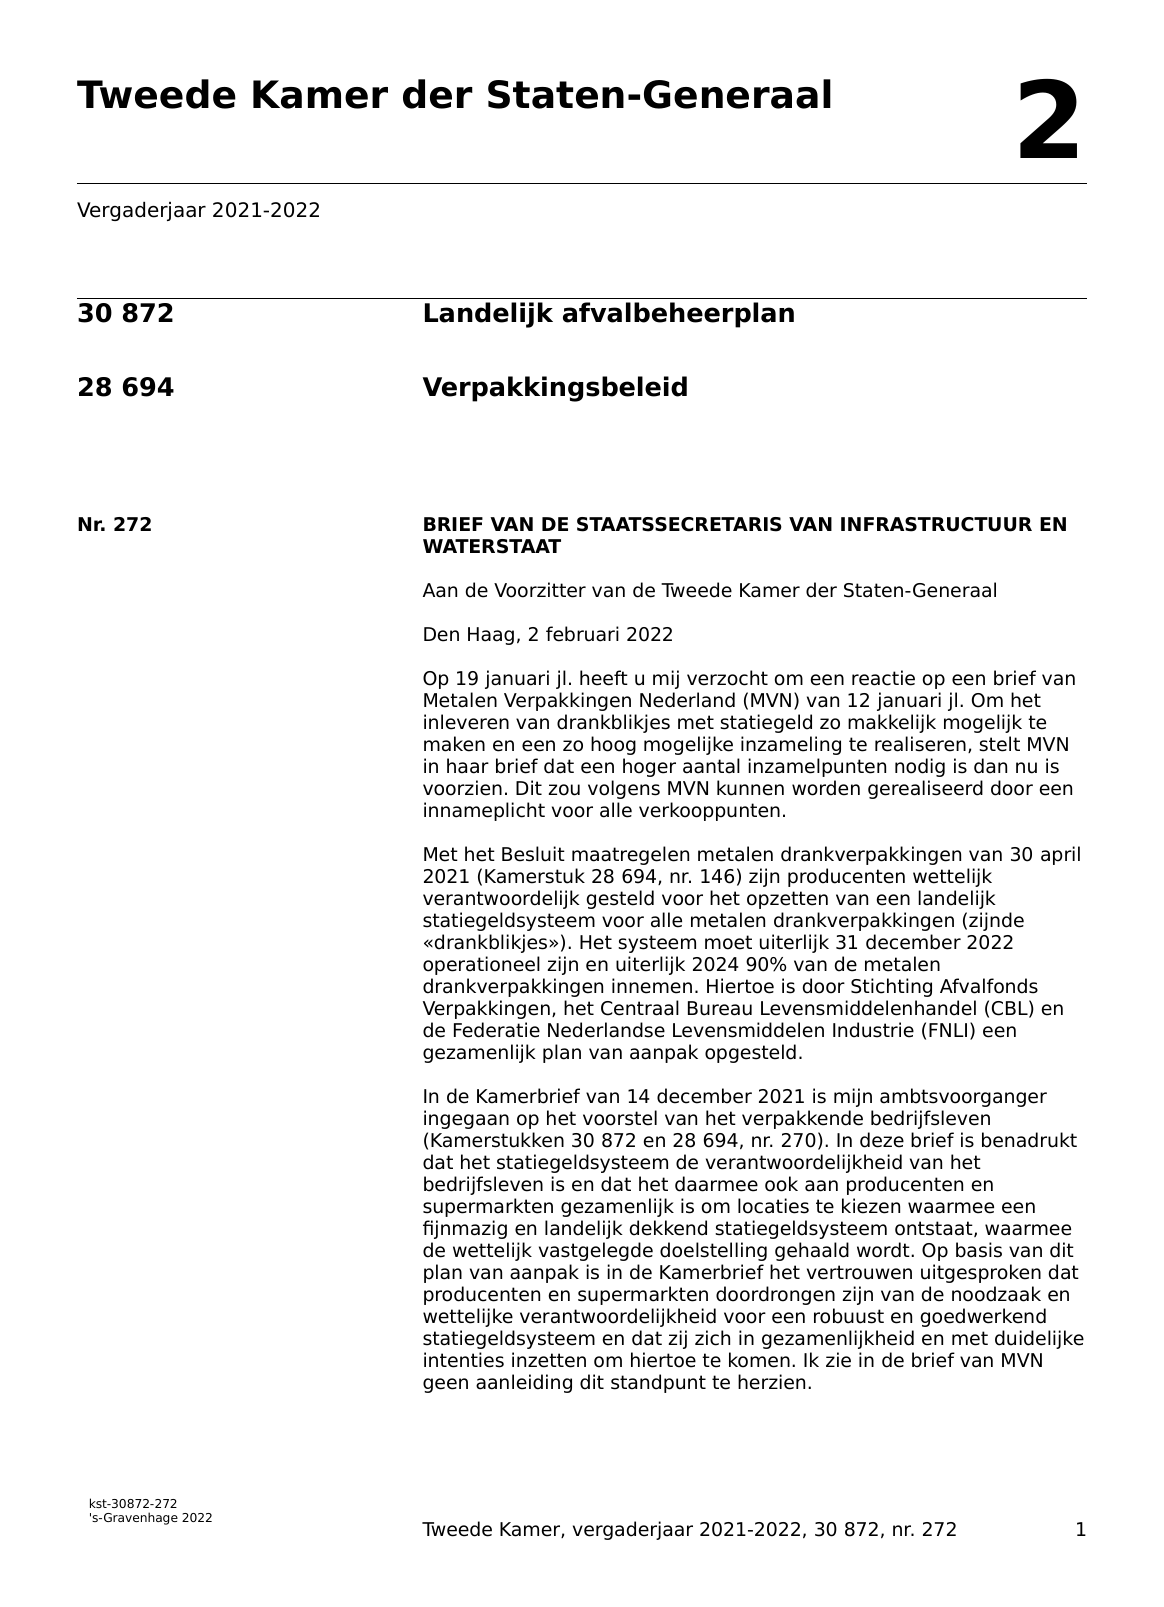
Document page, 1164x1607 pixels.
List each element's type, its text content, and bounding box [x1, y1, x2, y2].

text Den Haag, 2 februari 2022 [422, 624, 1087, 646]
subtitle Nr. 272 BRIEF VAN DE STAATSSECRETARIS VAN INFRASTRUCTUUR EN WATERSTAAT [77, 514, 1087, 558]
text Met het Besluit maatregelen metalen drankverpakkingen van 30 april 2021 (Kamerstuk 28 694, nr. 146) zijn producenten wettelijk verantwoordelijk gesteld voor het opzetten van een landelijk statiegeldsysteem voor alle metalen drankverpakkingen (zijnde «drankblikjes»). Het systeem moet uiterlijk 31 december 2022 operationeel zijn en uiterlijk 2024 90% van de metalen drankverpakkingen innemen. Hiertoe is door Stichting Afvalfonds Verpakkingen, het Centraal Bureau Levensmiddelenhandel (CBL) en de Federatie Nederlandse Levensmiddelen Industrie (FNLI) een gezamenlijk plan van aanpak opgesteld. [422, 844, 1087, 1064]
subtitle 30 872 Landelijk afvalbeheerplan [77, 299, 1087, 329]
text Aan de Voorzitter van de Tweede Kamer der Staten-Generaal [422, 580, 1087, 602]
text In de Kamerbrief van 14 december 2021 is mijn ambtsvoorganger ingegaan op het voorstel van het verpakkende bedrijfsleven (Kamerstukken 30 872 en 28 694, nr. 270). In deze brief is benadrukt dat het statiegeldsysteem de verantwoordelijkheid van het bedrijfsleven is en dat het daarmee ook aan producenten en supermarkten gezamenlijk is om locaties te kiezen waarmee een fijnmazig en landelijk dekkend statiegeldsysteem ontstaat, waarmee de wettelijk vastgelegde doelstelling gehaald wordt. Op basis van dit plan van aanpak is in de Kamerbrief het vertrouwen uitgesproken dat producenten en supermarkten doordrongen zijn van de noodzaak en wettelijke verantwoordelijkheid voor een robuust en goedwerkend statiegeldsysteem en dat zij zich in gezamenlijkheid en met duidelijke intenties inzetten om hiertoe te komen. Ik zie in de brief van MVN geen aanleiding dit standpunt te herzien. [422, 1086, 1087, 1394]
text 's-Gravenhage 2022 [88, 1511, 323, 1525]
text kst-30872-272 [88, 1497, 323, 1511]
text Op 19 januari jl. heeft u mij verzocht om een reactie op een brief van Metalen Verpakkingen Nederland (MVN) van 12 januari jl. Om het inleveren van drankblikjes met statiegeld zo makkelijk mogelijk te maken en een zo hoog mogelijke inzameling te realiseren, stelt MVN in haar brief dat een hoger aantal inzamelpunten nodig is dan nu is voorzien. Dit zou volgens MVN kunnen worden gerealiseerd door een innameplicht voor alle verkooppunten. [422, 668, 1087, 822]
subtitle 28 694 Verpakkingsbeleid [77, 373, 1087, 403]
table_cell Vergaderjaar 2021-2022 [77, 184, 1087, 298]
table_header 2 [886, 59, 1087, 183]
table_header Tweede Kamer der Staten-Generaal [77, 59, 886, 183]
